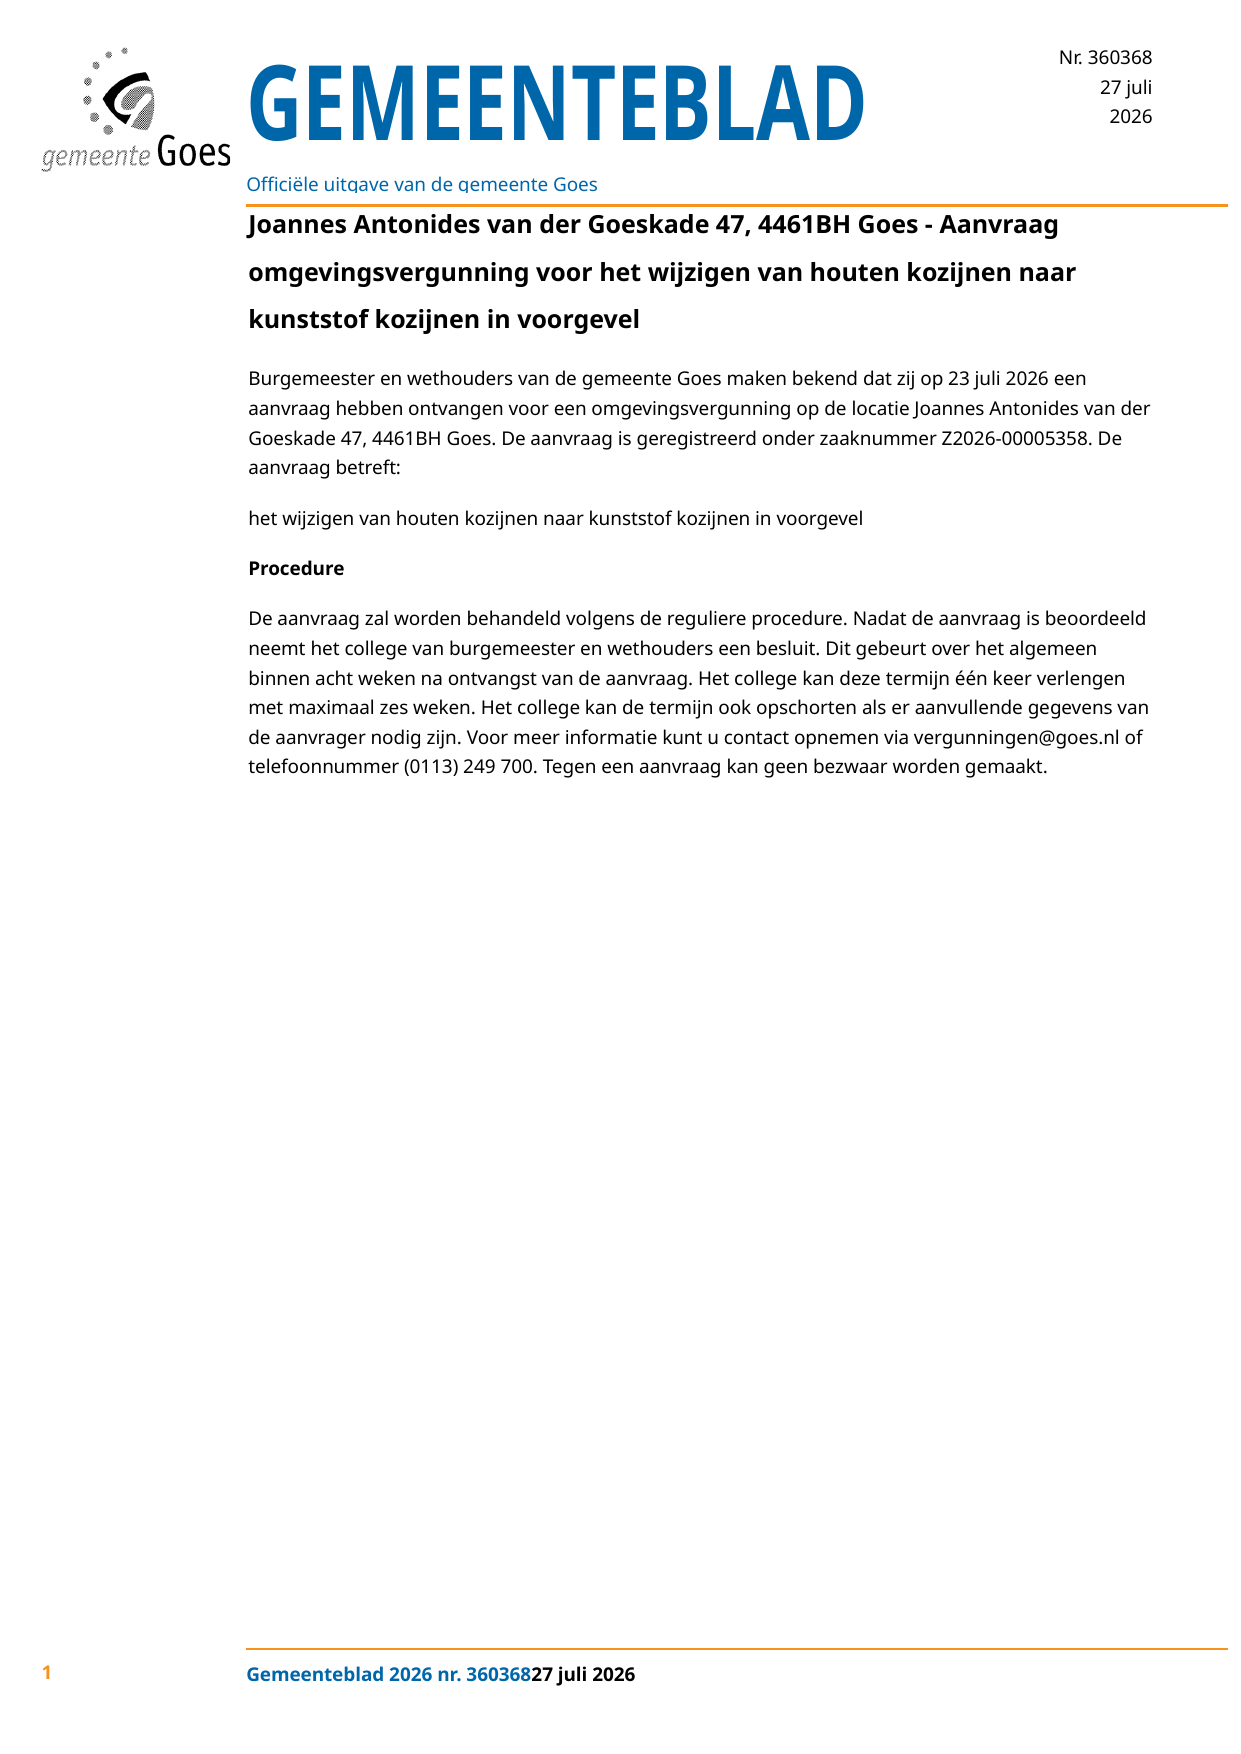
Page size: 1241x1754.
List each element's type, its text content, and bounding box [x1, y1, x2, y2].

text De aanvraag zal worden behandeld volgens de reguliere procedure. Nadat de aanvraag is beoordeeld neemt het college van burgemeester en wethouders een besluit. Dit gebeurt over het algemeen binnen acht weken na ontvangst van de aanvraag. Het college kan deze termijn één keer verlengen met maximaal zes weken. Het college kan de termijn ook opschorten als er aanvullende gegevens van de aanvrager nodig zijn. Voor meer informatie kunt u contact opnemen via vergunningen@goes.nl of telefoonnummer (0113) 249 700. Tegen een aanvraag kan geen bezwaar worden gemaakt. [248, 606, 1152, 779]
text Burgemeester en wethouders van de gemeente Goes maken bekend dat zij op 23 juli 2026 een aanvraag hebben ontvangen voor een omgevingsvergunning op de locatie Joannes Antonides van der Goeskade 47, 4461BH Goes. De aanvraag is geregistreerd onder zaaknummer Z2026-00005358. De aanvraag betreft: [248, 366, 1152, 480]
text het wijzigen van houten kozijnen naar kunststof kozijnen in voorgevel [248, 505, 1152, 530]
text Procedure [248, 555, 1152, 581]
text Joannes Antonides van der Goeskade 47, 4461BH Goes - Aanvraag omgevingsvergunning voor het wijzigen van houten kozijnen naar kunststof kozijnen in voorgevel [248, 207, 1152, 336]
picture [41, 47, 231, 172]
